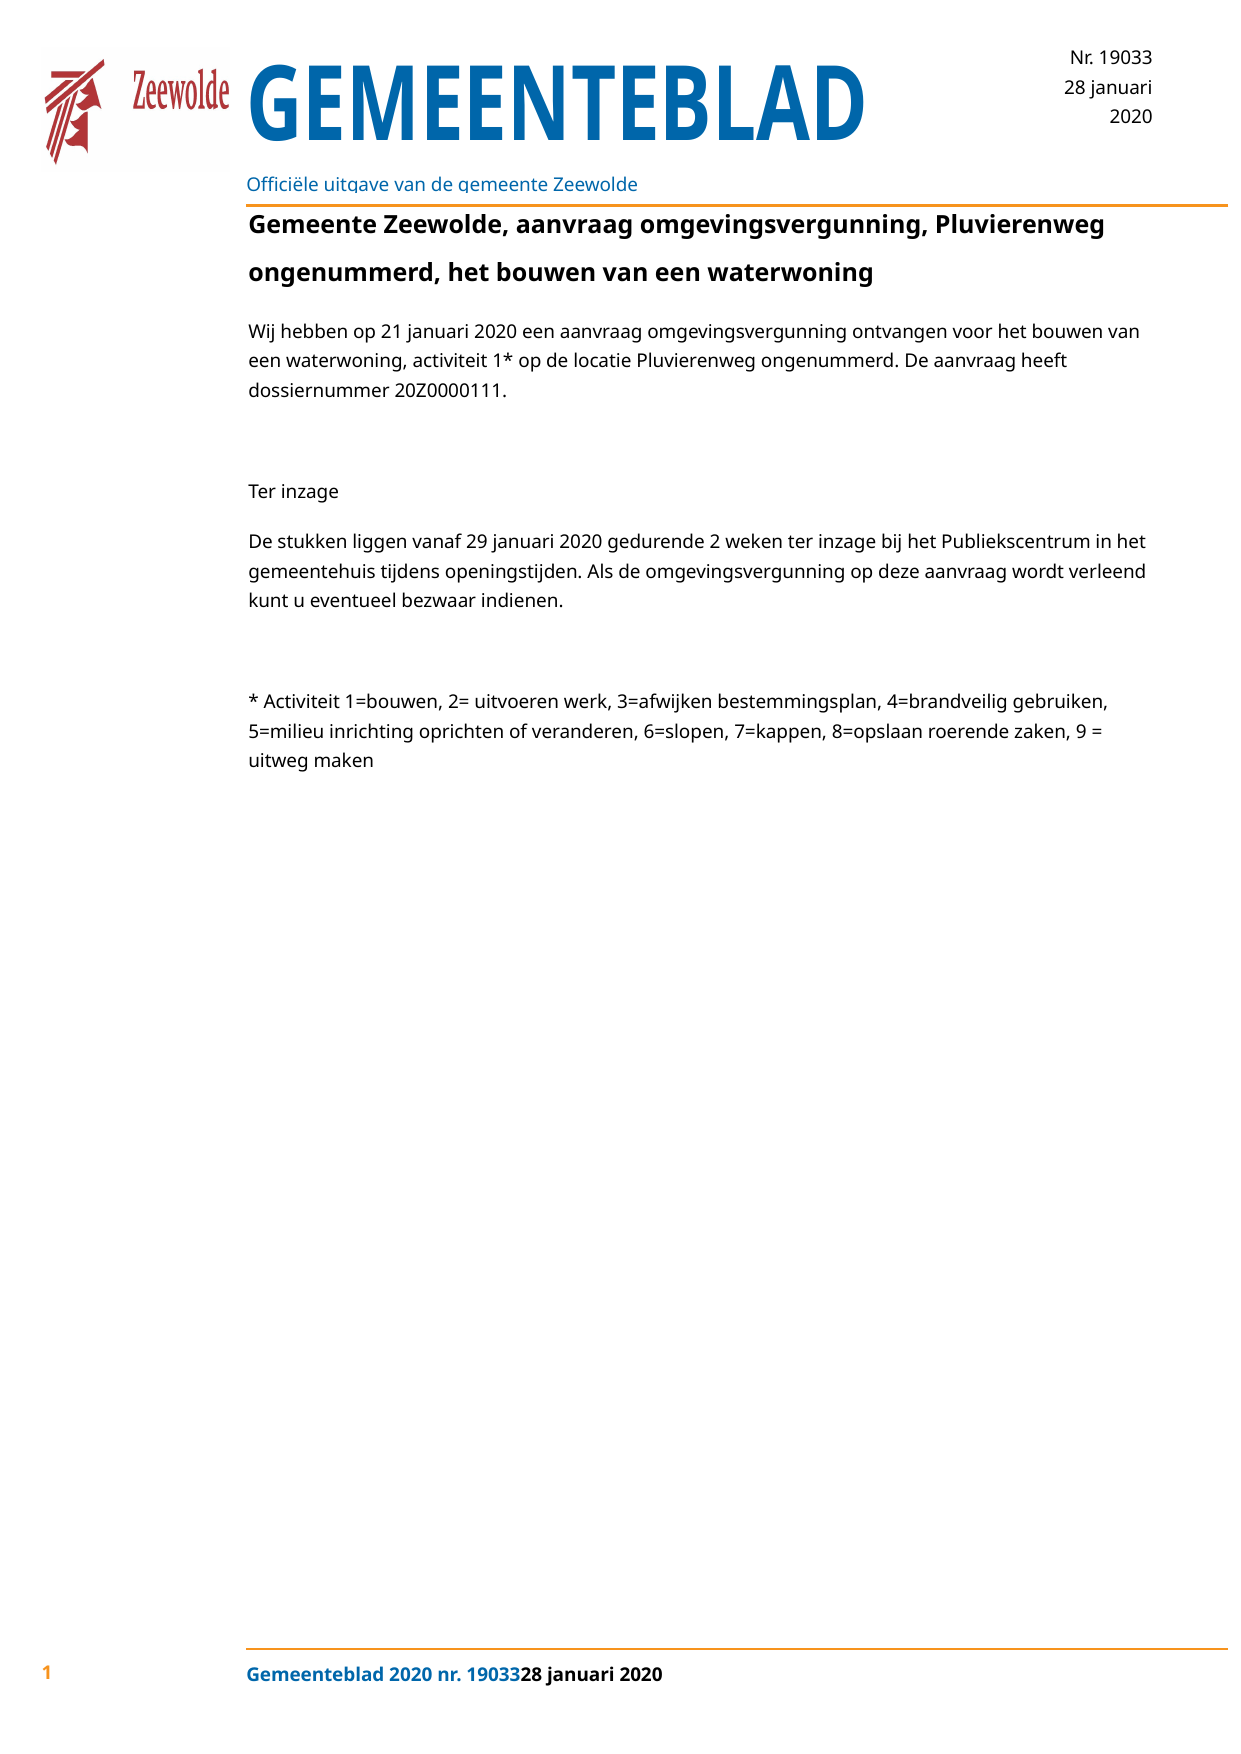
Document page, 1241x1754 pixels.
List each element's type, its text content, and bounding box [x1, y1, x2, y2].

text De stukken liggen vanaf 29 januari 2020 gedurende 2 weken ter inzage bij het Publiekscentrum in het gemeentehuis tijdens openingstijden. Als de omgevingsvergunning op deze aanvraag wordt verleend kunt u eventueel bezwaar indienen. [248, 528, 1152, 613]
text * Activiteit 1=bouwen, 2= uitvoeren werk, 3=afwijken bestemmingsplan, 4=brandveilig gebruiken, 5=milieu inrichting oprichten of veranderen, 6=slopen, 7=kappen, 8=opslaan roerende zaken, 9 = uitweg maken [248, 688, 1152, 773]
text Gemeente Zeewolde, aanvraag omgevingsvergunning, Pluvierenweg ongenummerd, het bouwen van een waterwoning [248, 207, 1152, 288]
picture [41, 47, 231, 172]
text Wij hebben op 21 januari 2020 een aanvraag omgevingsvergunning ontvangen voor het bouwen van een waterwoning, activiteit 1* op de locatie Pluvierenweg ongenummerd. De aanvraag heeft dossiernummer 20Z0000111. [248, 318, 1152, 403]
text Ter inzage [248, 478, 1152, 504]
